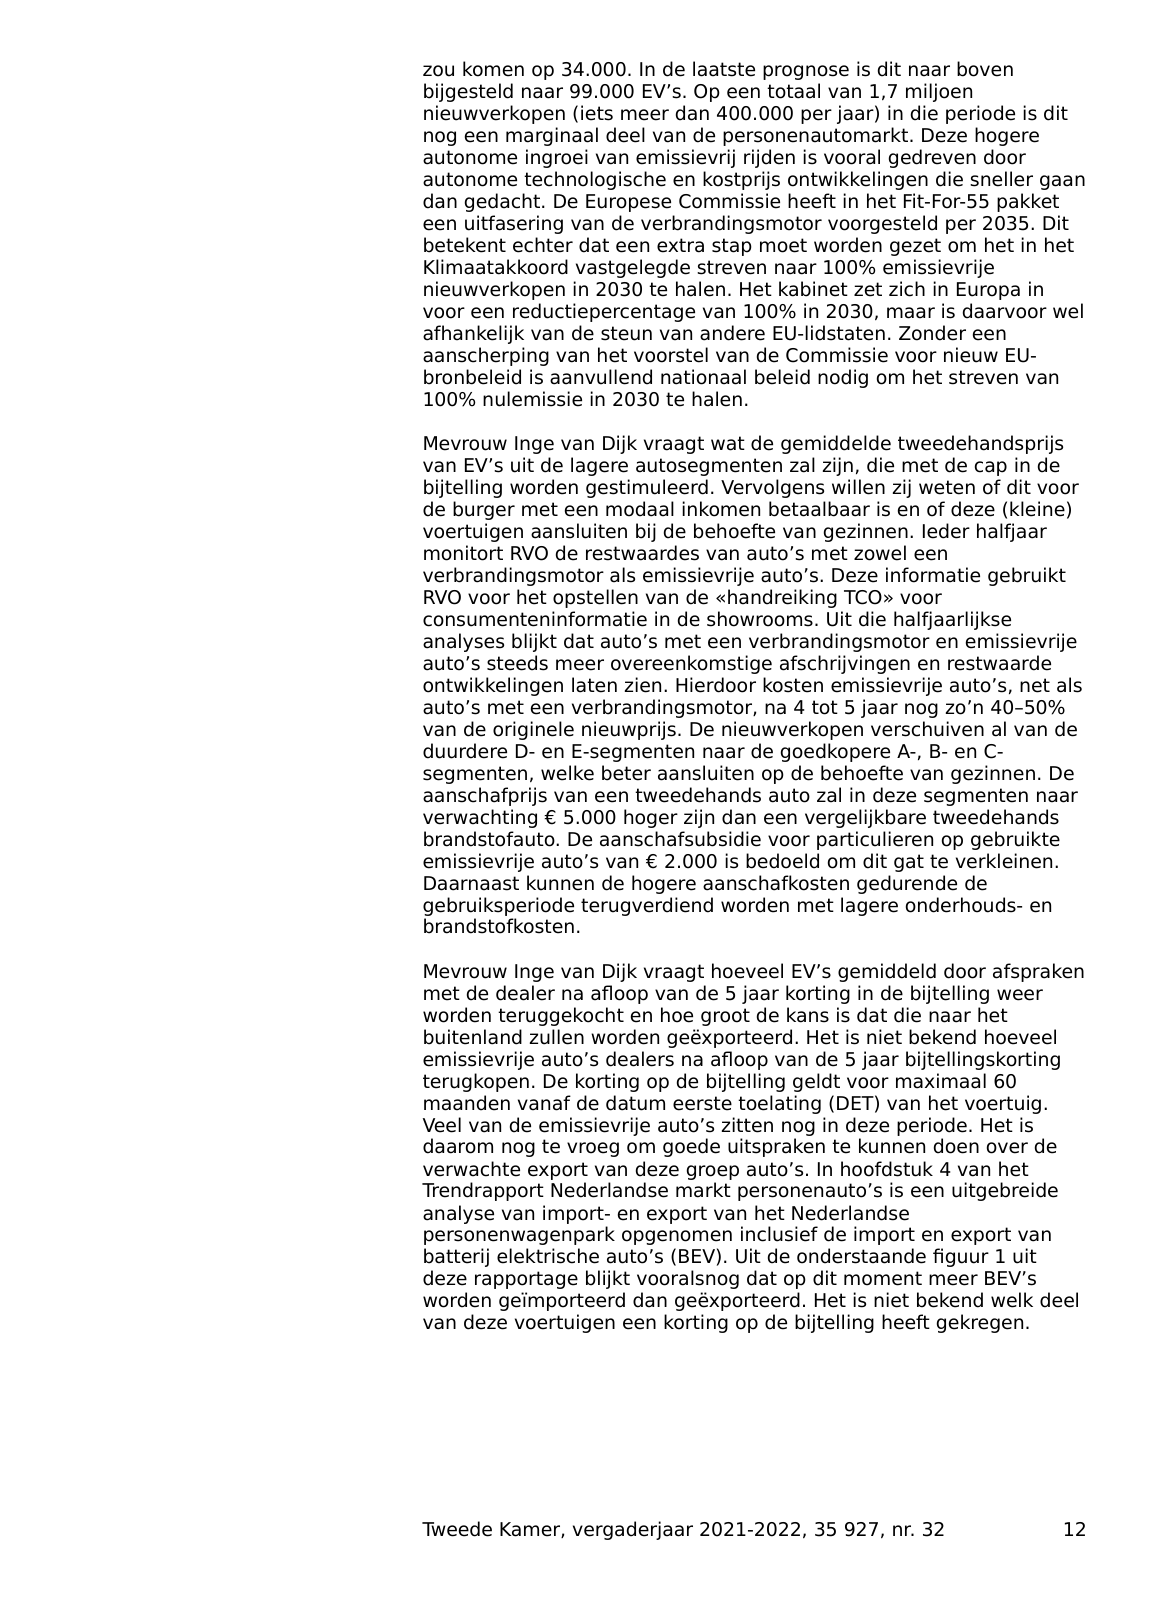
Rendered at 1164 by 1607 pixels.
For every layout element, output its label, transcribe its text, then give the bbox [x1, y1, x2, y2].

text Mevrouw Inge van Dijk vraagt wat de gemiddelde tweedehandsprijs van EV’s uit de lagere autosegmenten zal zijn, die met de cap in de bijtelling worden gestimuleerd. Vervolgens willen zij weten of dit voor de burger met een modaal inkomen betaalbaar is en of deze (kleine) voertuigen aansluiten bij de behoefte van gezinnen. Ieder halfjaar monitort RVO de restwaardes van auto’s met zowel een verbrandingsmotor als emissievrije auto’s. Deze informatie gebruikt RVO voor het opstellen van de «handreiking TCO» voor consumenteninformatie in de showrooms. Uit die halfjaarlijkse analyses blijkt dat auto’s met een verbrandingsmotor en emissievrije auto’s steeds meer overeenkomstige afschrijvingen en restwaarde ontwikkelingen laten zien. Hierdoor kosten emissievrije auto’s, net als auto’s met een verbrandingsmotor, na 4 tot 5 jaar nog zo’n 40–50% van de originele nieuwprijs. De nieuwverkopen verschuiven al van de duurdere D- en E-segmenten naar de goedkopere A-, B- en C-segmenten, welke beter aansluiten op de behoefte van gezinnen. De aanschafprijs van een tweedehands auto zal in deze segmenten naar verwachting € 5.000 hoger zijn dan een vergelijkbare tweedehands brandstofauto. De aanschafsubsidie voor particulieren op gebruikte emissievrije auto’s van € 2.000 is bedoeld om dit gat te verkleinen. Daarnaast kunnen de hogere aanschafkosten gedurende de gebruiksperiode terugverdiend worden met lagere onderhouds- en brandstofkosten. [422, 433, 1087, 938]
text zou komen op 34.000. In de laatste prognose is dit naar boven bijgesteld naar 99.000 EV’s. Op een totaal van 1,7 miljoen nieuwverkopen (iets meer dan 400.000 per jaar) in die periode is dit nog een marginaal deel van de personenautomarkt. Deze hogere autonome ingroei van emissievrij rijden is vooral gedreven door autonome technologische en kostprijs ontwikkelingen die sneller gaan dan gedacht. De Europese Commissie heeft in het Fit-For-55 pakket een uitfasering van de verbrandingsmotor voorgesteld per 2035. Dit betekent echter dat een extra stap moet worden gezet om het in het Klimaatakkoord vastgelegde streven naar 100% emissievrije nieuwverkopen in 2030 te halen. Het kabinet zet zich in Europa in voor een reductiepercentage van 100% in 2030, maar is daarvoor wel afhankelijk van de steun van andere EU-lidstaten. Zonder een aanscherping van het voorstel van de Commissie voor nieuw EU-bronbeleid is aanvullend nationaal beleid nodig om het streven van 100% nulemissie in 2030 te halen. [422, 59, 1087, 411]
text Mevrouw Inge van Dijk vraagt hoeveel EV’s gemiddeld door afspraken met de dealer na afloop van de 5 jaar korting in de bijtelling weer worden teruggekocht en hoe groot de kans is dat die naar het buitenland zullen worden geëxporteerd. Het is niet bekend hoeveel emissievrije auto’s dealers na afloop van de 5 jaar bijtellingskorting terugkopen. De korting op de bijtelling geldt voor maximaal 60 maanden vanaf de datum eerste toelating (DET) van het voertuig. Veel van de emissievrije auto’s zitten nog in deze periode. Het is daarom nog te vroeg om goede uitspraken te kunnen doen over de verwachte export van deze groep auto’s. In hoofdstuk 4 van het Trendrapport Nederlandse markt personenauto’s is een uitgebreide analyse van import- en export van het Nederlandse personenwagenpark opgenomen inclusief de import en export van batterij elektrische auto’s (BEV). Uit de onderstaande figuur 1 uit deze rapportage blijkt vooralsnog dat op dit moment meer BEV’s worden geïmporteerd dan geëxporteerd. Het is niet bekend welk deel van deze voertuigen een korting op de bijtelling heeft gekregen. [422, 961, 1087, 1334]
